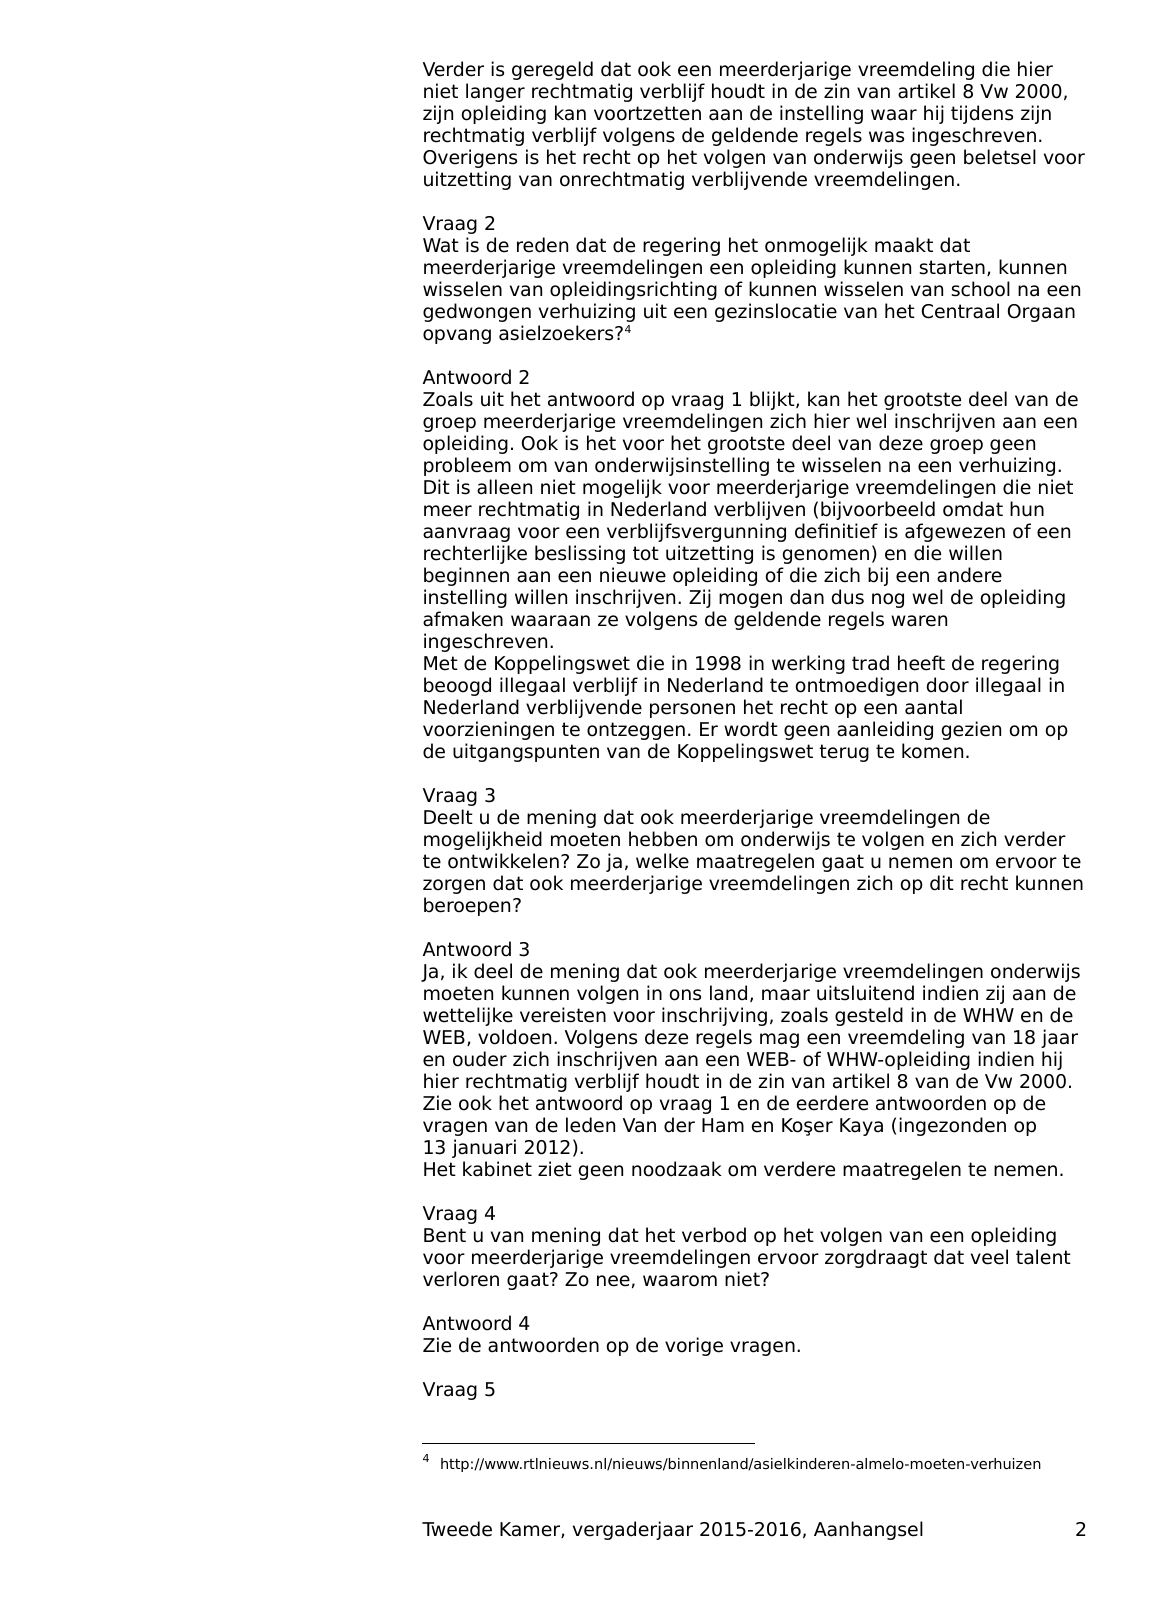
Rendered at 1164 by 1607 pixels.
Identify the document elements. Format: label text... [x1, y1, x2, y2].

text http://www.rtlnieuws.nl/nieuws/binnenland/asielkinderen-almelo-moeten-verhuizen [422, 1452, 1087, 1474]
text Antwoord 2 [422, 367, 1087, 389]
text Wat is de reden dat de regering het onmogelijk maakt dat meerderjarige vreemdelingen een opleiding kunnen starten, kunnen wisselen van opleidingsrichting of kunnen wisselen van school na een gedwongen verhuizing uit een gezinslocatie van het Centraal Orgaan opvang asielzoekers? [422, 235, 1087, 345]
text Zoals uit het antwoord op vraag 1 blijkt, kan het grootste deel van de groep meerderjarige vreemdelingen zich hier wel inschrijven aan een opleiding. Ook is het voor het grootste deel van deze groep geen probleem om van onderwijsinstelling te wisselen na een verhuizing. Dit is alleen niet mogelijk voor meerderjarige vreemdelingen die niet meer rechtmatig in Nederland verblijven (bijvoorbeeld omdat hun aanvraag voor een verblijfsvergunning definitief is afgewezen of een rechterlijke beslissing tot uitzetting is genomen) en die willen beginnen aan een nieuwe opleiding of die zich bij een andere instelling willen inschrijven. Zij mogen dan dus nog wel de opleiding afmaken waaraan ze volgens de geldende regels waren ingeschreven. [422, 389, 1087, 653]
text Vraag 2 [422, 213, 1087, 235]
text Bent u van mening dat het verbod op het volgen van een opleiding voor meerderjarige vreemdelingen ervoor zorgdraagt dat veel talent verloren gaat? Zo nee, waarom niet? [422, 1225, 1087, 1291]
text Het kabinet ziet geen noodzaak om verdere maatregelen te nemen. [422, 1159, 1087, 1181]
text Deelt u de mening dat ook meerderjarige vreemdelingen de mogelijkheid moeten hebben om onderwijs te volgen en zich verder te ontwikkelen? Zo ja, welke maatregelen gaat u nemen om ervoor te zorgen dat ook meerderjarige vreemdelingen zich op dit recht kunnen beroepen? [422, 807, 1087, 917]
text Vraag 5 [422, 1379, 1087, 1401]
text Antwoord 4 [422, 1313, 1087, 1335]
text Vraag 4 [422, 1203, 1087, 1225]
text Verder is geregeld dat ook een meerderjarige vreemdeling die hier niet langer rechtmatig verblijf houdt in de zin van artikel 8 Vw 2000, zijn opleiding kan voortzetten aan de instelling waar hij tijdens zijn rechtmatig verblijf volgens de geldende regels was ingeschreven. Overigens is het recht op het volgen van onderwijs geen beletsel voor uitzetting van onrechtmatig verblijvende vreemdelingen. [422, 59, 1087, 191]
text Zie de antwoorden op de vorige vragen. [422, 1335, 1087, 1357]
text Antwoord 3 [422, 939, 1087, 961]
text Vraag 3 [422, 785, 1087, 807]
text Met de Koppelingswet die in 1998 in werking trad heeft de regering beoogd illegaal verblijf in Nederland te ontmoedigen door illegaal in Nederland verblijvende personen het recht op een aantal voorzieningen te ontzeggen. Er wordt geen aanleiding gezien om op de uitgangspunten van de Koppelingswet terug te komen. [422, 653, 1087, 763]
text Ja, ik deel de mening dat ook meerderjarige vreemdelingen onderwijs moeten kunnen volgen in ons land, maar uitsluitend indien zij aan de wettelijke vereisten voor inschrijving, zoals gesteld in de WHW en de WEB, voldoen. Volgens deze regels mag een vreemdeling van 18 jaar en ouder zich inschrijven aan een WEB- of WHW-opleiding indien hij hier rechtmatig verblijf houdt in de zin van artikel 8 van de Vw 2000. Zie ook het antwoord op vraag 1 en de eerdere antwoorden op de vragen van de leden Van der Ham en Koşer Kaya (ingezonden op 13 januari 2012). [422, 961, 1087, 1159]
